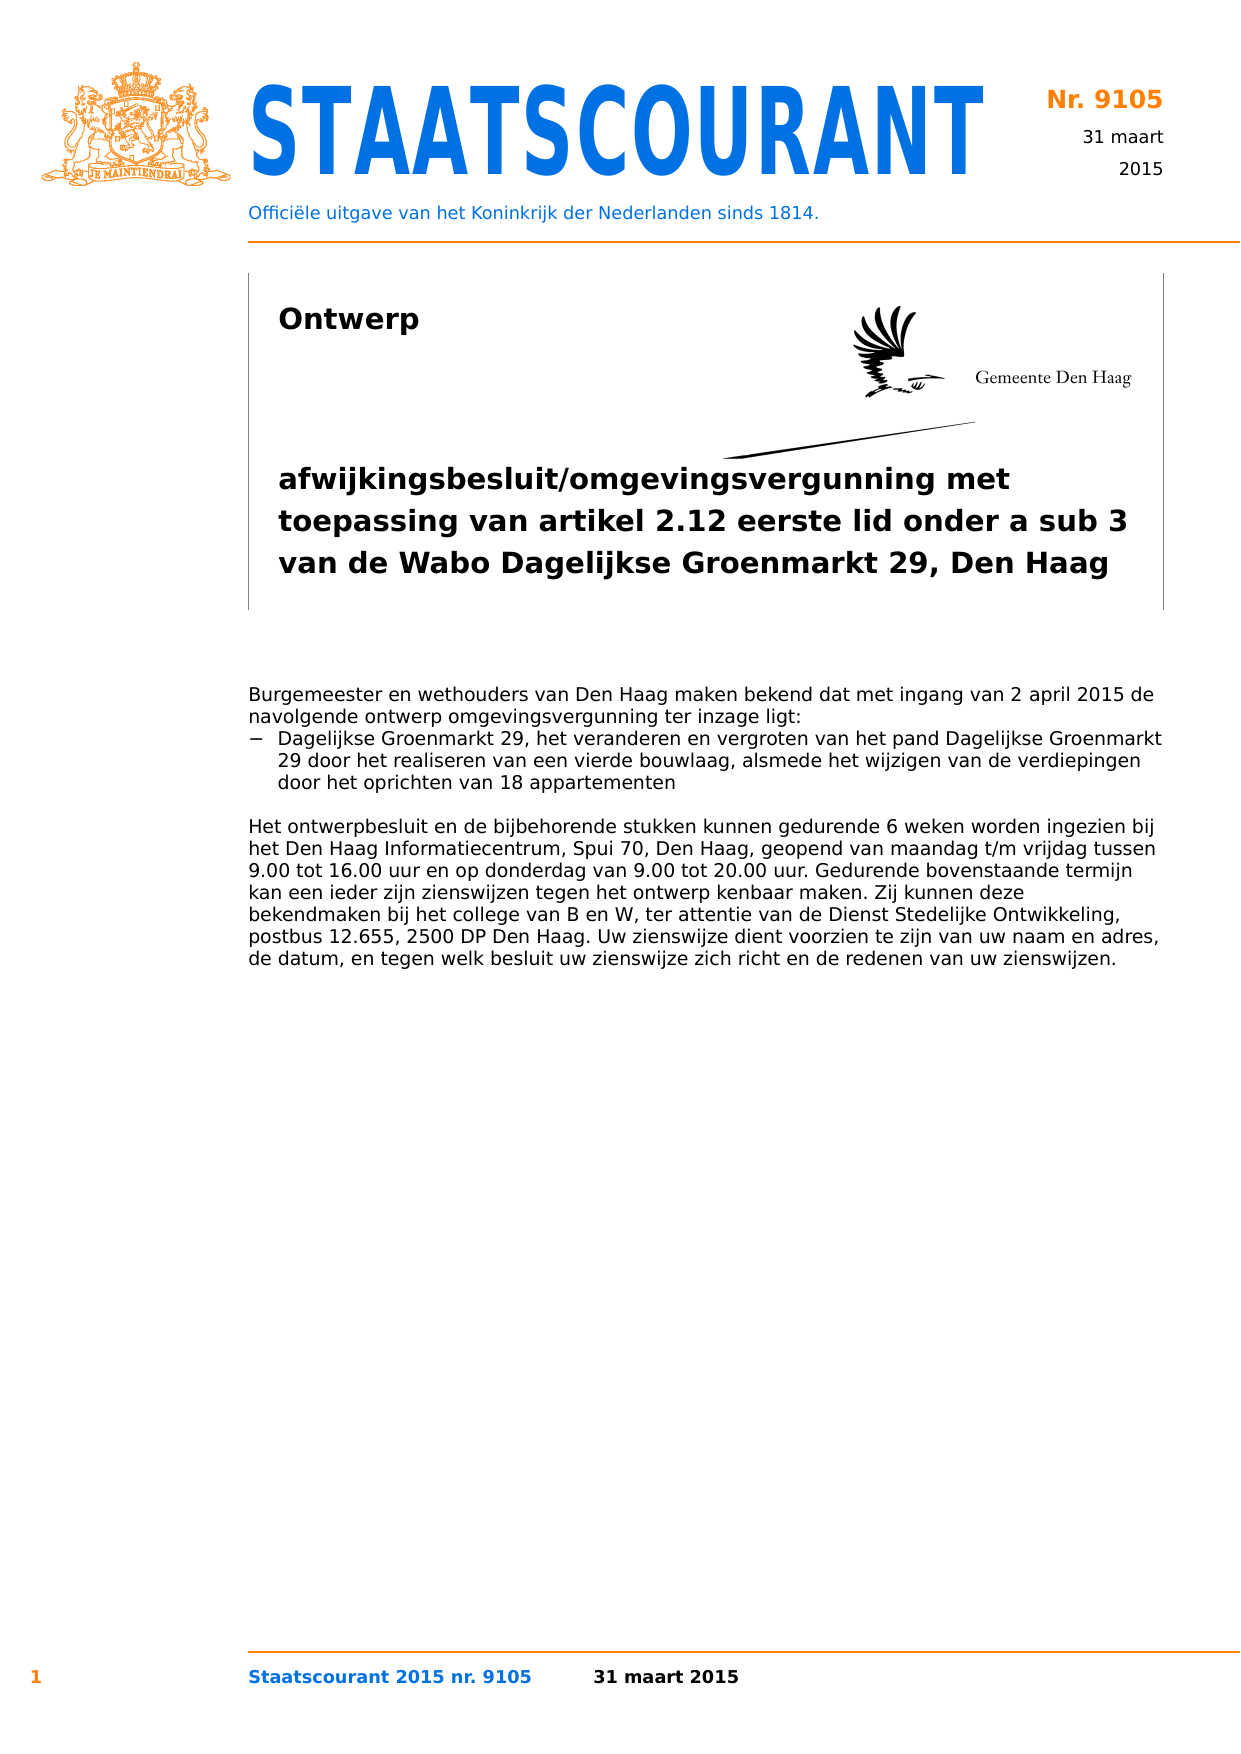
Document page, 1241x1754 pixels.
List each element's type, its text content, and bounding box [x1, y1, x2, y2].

table_header [25, 62, 248, 241]
picture [41, 62, 231, 186]
table_cell Officiële uitgave van het Koninkrijk der Nederlanden sinds 1814. [248, 203, 1240, 241]
picture [720, 302, 1134, 462]
text Burgemeester en wethouders van Den Haag maken bekend dat met ingang van 2 april 2015 de navolgende ontwerp omgevingsvergunning ter inzage ligt: [248, 684, 1163, 728]
text Het ontwerpbesluit en de bijbehorende stukken kunnen gedurende 6 weken worden ingezien bij het Den Haag Informatiecentrum, Spui 70, Den Haag, geopend van maandag t/m vrijdag tussen 9.00 tot 16.00 uur en op donderdag van 9.00 tot 20.00 uur. Gedurende bovenstaande termijn kan een ieder zijn zienswijzen tegen het ontwerp kenbaar maken. Zij kunnen deze bekendmaken bij het college van B en W, ter attentie van de Dienst Stedelijke Ontwikkeling, postbus 12.655, 2500 DP Den Haag. Uw zienswijze dient voorzien te zijn van uw naam en adres, de datum, en tegen welk besluit uw zienswijze zich richt en de redenen van uw zienswijzen. [248, 816, 1163, 970]
table_header STAATSCOURANT [248, 62, 998, 203]
table_header Nr. 9105 [998, 62, 1240, 121]
table_cell 2015 [998, 153, 1240, 203]
text − Dagelijkse Groenmarkt 29, het veranderen en vergroten van het pand Dagelijkse Groenmarkt 29 door het realiseren van een vierde bouwlaag, alsmede het wijzigen van de verdiepingen door het oprichten van 18 appartementen [248, 728, 1163, 794]
table_cell 31 maart [998, 121, 1240, 153]
subtitle Ontwerp afwijkingsbesluit/omgevingsvergunning met toepassing van artikel 2.12 eerste lid onder a sub 3 van de Wabo Dagelijkse Groenmarkt 29, Den Haag [249, 273, 1163, 610]
